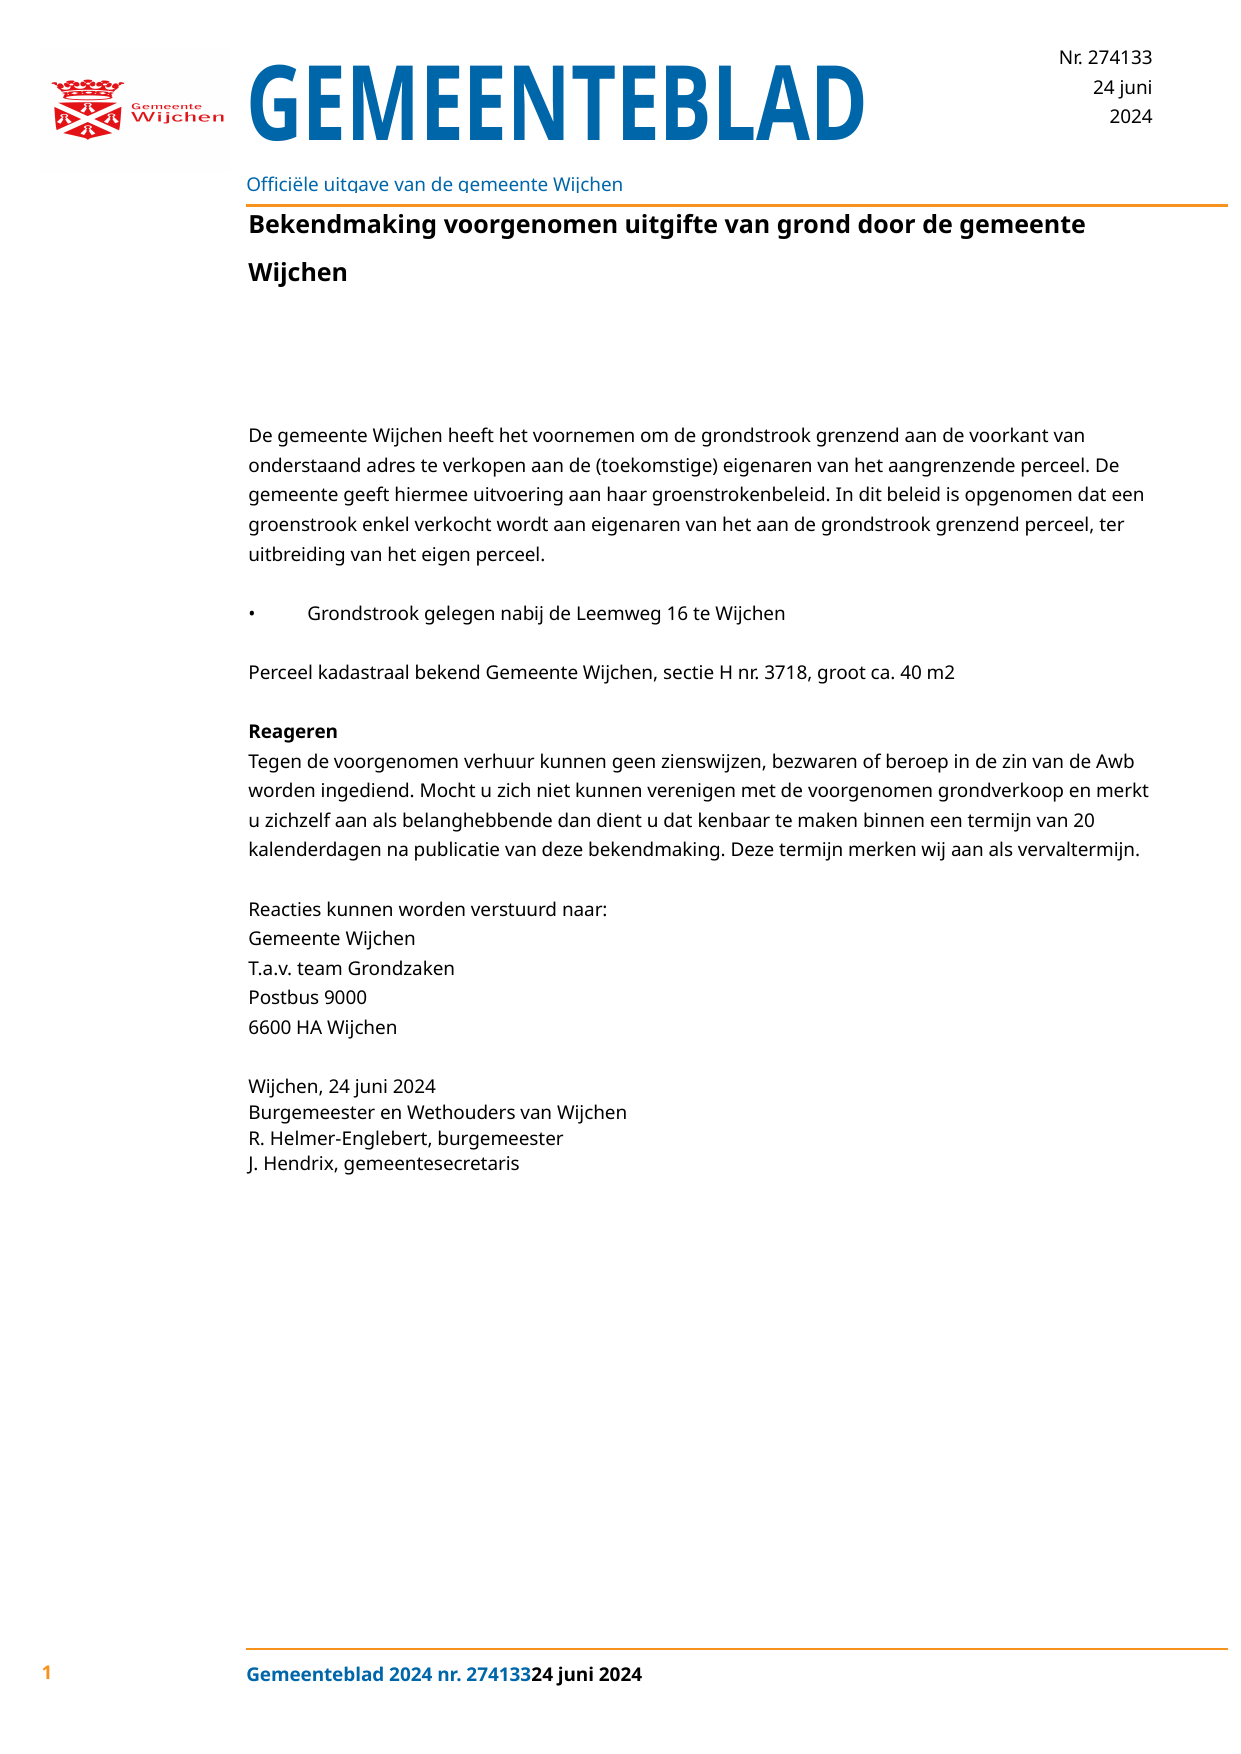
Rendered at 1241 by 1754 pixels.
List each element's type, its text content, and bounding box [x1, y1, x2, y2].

text Reacties kunnen worden verstuurd naar: [248, 896, 1152, 922]
text R. Helmer-Englebert, burgemeester [248, 1125, 1152, 1151]
text Bekendmaking voorgenomen uitgifte van grond door de gemeente Wijchen [248, 207, 1152, 288]
text De gemeente Wijchen heeft het voornemen om de grondstrook grenzend aan de voorkant van onderstaand adres te verkopen aan de (toekomstige) eigenaren van het aangrenzende perceel. De gemeente geeft hiermee uitvoering aan haar groenstrokenbeleid. In dit beleid is opgenomen dat een groenstrook enkel verkocht wordt aan eigenaren van het aan de grondstrook grenzend perceel, ter uitbreiding van het eigen perceel. [248, 422, 1152, 567]
text Wijchen, 24 juni 2024 [248, 1073, 1152, 1099]
text Gemeente Wijchen [248, 925, 1152, 951]
text T.a.v. team Grondzaken [248, 955, 1152, 981]
text Reageren [248, 718, 1152, 744]
text J. Hendrix, gemeentesecretaris [248, 1151, 1152, 1176]
text Burgemeester en Wethouders van Wijchen [248, 1099, 1152, 1125]
text 6600 HA Wijchen [248, 1014, 1152, 1040]
picture [41, 47, 231, 172]
text Tegen de voorgenomen verhuur kunnen geen zienswijzen, bezwaren of beroep in de zin van de Awb worden ingediend. Mocht u zich niet kunnen verenigen met de voorgenomen grondverkoop en merkt u zichzelf aan als belanghebbende dan dient u dat kenbaar te maken binnen een termijn van 20 kalenderdagen na publicatie van deze bekendmaking. Deze termijn merken wij aan als vervaltermijn. [248, 748, 1152, 862]
list Grondstrook gelegen nabij de Leemweg 16 te Wijchen [248, 600, 1152, 626]
text Perceel kadastraal bekend Gemeente Wijchen, sectie H nr. 3718, groot ca. 40 m2 [248, 659, 1152, 685]
text Postbus 9000 [248, 984, 1152, 1010]
